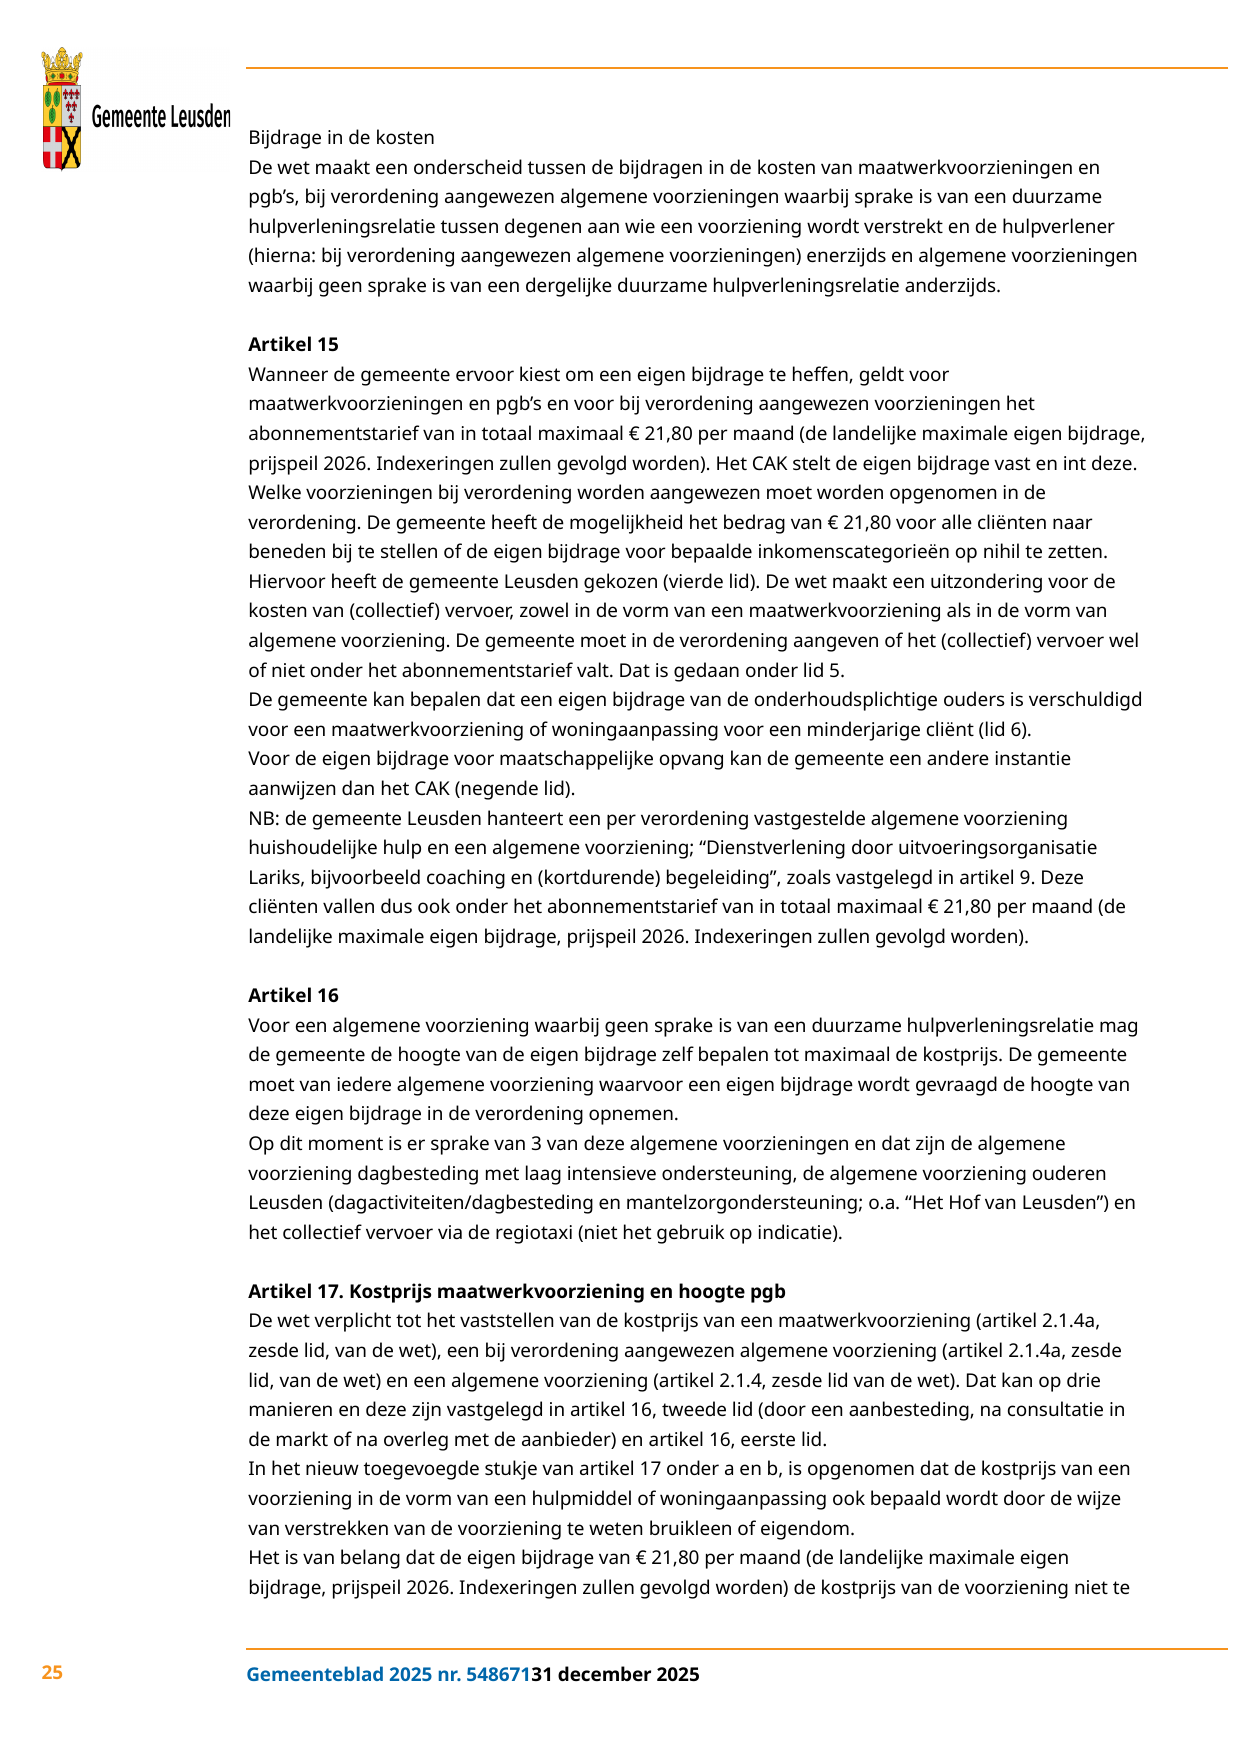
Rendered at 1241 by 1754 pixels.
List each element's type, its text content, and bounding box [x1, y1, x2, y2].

text Welke voorzieningen bij verordening worden aangewezen moet worden opgenomen in de verordening. De gemeente heeft de mogelijkheid het bedrag van € 21,80 voor alle cliënten naar beneden bij te stellen of de eigen bijdrage voor bepaalde inkomenscategorieën op nihil te zetten. Hiervoor heeft de gemeente Leusden gekozen (vierde lid). De wet maakt een uitzondering voor de kosten van (collectief) vervoer, zowel in de vorm van een maatwerkvoorziening als in de vorm van algemene voorziening. De gemeente moet in de verordening aangeven of het (collectief) vervoer wel of niet onder het abonnementstarief valt. Dat is gedaan onder lid 5. [248, 479, 1152, 683]
text Artikel 15 [248, 331, 1152, 357]
text De wet maakt een onderscheid tussen de bijdragen in de kosten van maatwerkvoorzieningen en pgb’s, bij verordening aangewezen algemene voorzieningen waarbij sprake is van een duurzame hulpverleningsrelatie tussen degenen aan wie een voorziening wordt verstrekt en de hulpverlener (hierna: bij verordening aangewezen algemene voorzieningen) enerzijds en algemene voorzieningen waarbij geen sprake is van een dergelijke duurzame hulpverleningsrelatie anderzijds. [248, 154, 1152, 298]
text In het nieuw toegevoegde stukje van artikel 17 onder a en b, is opgenomen dat de kostprijs van een voorziening in de vorm van een hulpmiddel of woningaanpassing ook bepaald wordt door de wijze van verstrekken van de voorziening te weten bruikleen of eigendom. [248, 1456, 1152, 1541]
text NB: de gemeente Leusden hanteert een per verordening vastgestelde algemene voorziening huishoudelijke hulp en een algemene voorziening; “Dienstverlening door uitvoeringsorganisatie Lariks, bijvoorbeeld coaching en (kortdurende) begeleiding”, zoals vastgelegd in artikel 9. Deze cliënten vallen dus ook onder het abonnementstarief van in totaal maximaal € 21,80 per maand (de landelijke maximale eigen bijdrage, prijspeil 2026. Indexeringen zullen gevolgd worden). [248, 805, 1152, 949]
text Bijdrage in de kosten [248, 124, 1152, 150]
text Voor een algemene voorziening waarbij geen sprake is van een duurzame hulpverleningsrelatie mag de gemeente de hoogte van de eigen bijdrage zelf bepalen tot maximaal de kostprijs. De gemeente moet van iedere algemene voorziening waarvoor een eigen bijdrage wordt gevraagd de hoogte van deze eigen bijdrage in de verordening opnemen. [248, 1012, 1152, 1126]
text Voor de eigen bijdrage voor maatschappelijke opvang kan de gemeente een andere instantie aanwijzen dan het CAK (negende lid). [248, 746, 1152, 801]
text De gemeente kan bepalen dat een eigen bijdrage van de onderhoudsplichtige ouders is verschuldigd voor een maatwerkvoorziening of woningaanpassing voor een minderjarige cliënt (lid 6). [248, 686, 1152, 742]
text Op dit moment is er sprake van 3 van deze algemene voorzieningen en dat zijn de algemene voorziening dagbesteding met laag intensieve ondersteuning, de algemene voorziening ouderen Leusden (dagactiviteiten/dagbesteding en mantelzorgondersteuning; o.a. “Het Hof van Leusden”) en het collectief vervoer via de regiotaxi (niet het gebruik op indicatie). [248, 1130, 1152, 1245]
text Wanneer de gemeente ervoor kiest om een eigen bijdrage te heffen, geldt voor maatwerkvoorzieningen en pgb’s en voor bij verordening aangewezen voorzieningen het abonnementstarief van in totaal maximaal € 21,80 per maand (de landelijke maximale eigen bijdrage, prijspeil 2026. Indexeringen zullen gevolgd worden). Het CAK stelt de eigen bijdrage vast en int deze. [248, 361, 1152, 476]
text Artikel 17. Kostprijs maatwerkvoorziening en hoogte pgb [248, 1278, 1152, 1304]
text Het is van belang dat de eigen bijdrage van € 21,80 per maand (de landelijke maximale eigen bijdrage, prijspeil 2026. Indexeringen zullen gevolgd worden) de kostprijs van de voorziening niet te [248, 1544, 1152, 1600]
text De wet verplicht tot het vaststellen van de kostprijs van een maatwerkvoorziening (artikel 2.1.4a, zesde lid, van de wet), een bij verordening aangewezen algemene voorziening (artikel 2.1.4a, zesde lid, van de wet) en een algemene voorziening (artikel 2.1.4, zesde lid van de wet). Dat kan op drie manieren en deze zijn vastgelegd in artikel 16, tweede lid (door een aanbesteding, na consultatie in de markt of na overleg met de aanbieder) en artikel 16, eerste lid. [248, 1308, 1152, 1452]
picture [41, 47, 231, 172]
text Artikel 16 [248, 982, 1152, 1008]
